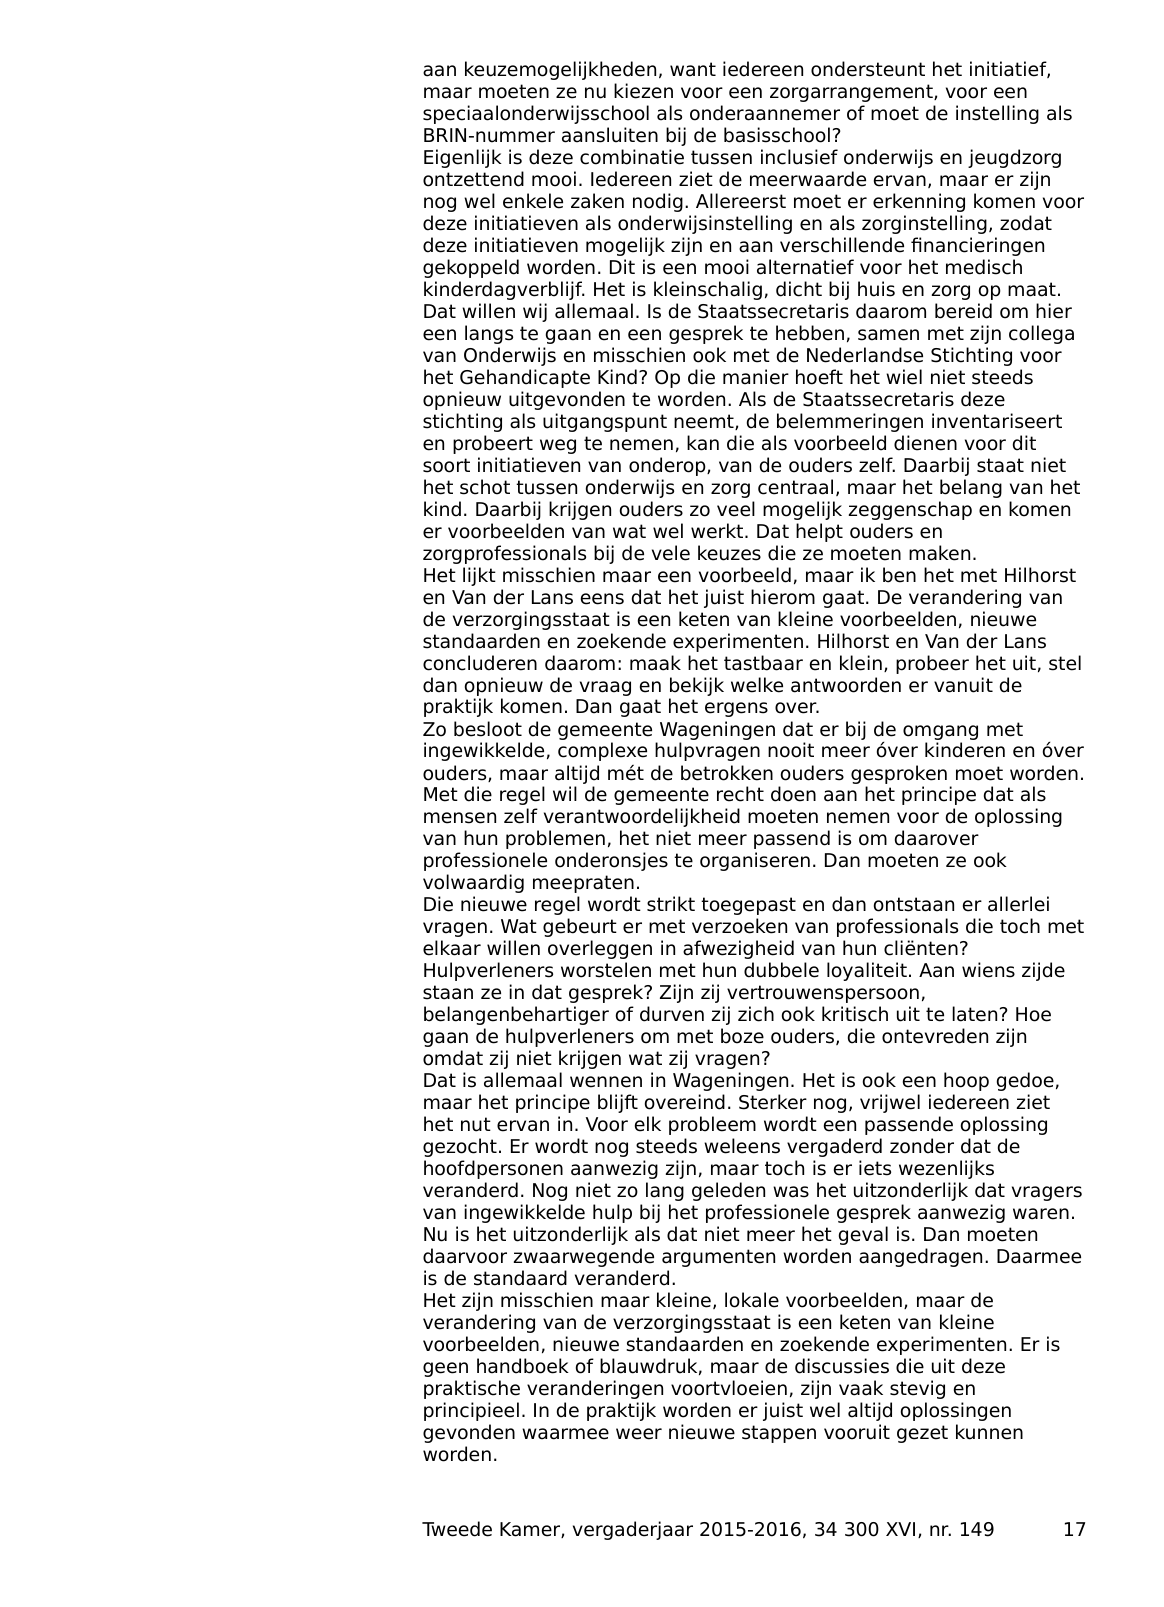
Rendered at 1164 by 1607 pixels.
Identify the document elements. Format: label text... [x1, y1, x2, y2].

text Dat is allemaal wennen in Wageningen. Het is ook een hoop gedoe, maar het principe blijft overeind. Sterker nog, vrijwel iedereen ziet het nut ervan in. Voor elk probleem wordt een passende oplossing gezocht. Er wordt nog steeds weleens vergaderd zonder dat de hoofdpersonen aanwezig zijn, maar toch is er iets wezenlijks veranderd. Nog niet zo lang geleden was het uitzonderlijk dat vragers van ingewikkelde hulp bij het professionele gesprek aanwezig waren. Nu is het uitzonderlijk als dat niet meer het geval is. Dan moeten daarvoor zwaarwegende argumenten worden aangedragen. Daarmee is de standaard veranderd. [422, 1070, 1087, 1290]
text Eigenlijk is deze combinatie tussen inclusief onderwijs en jeugdzorg ontzettend mooi. Iedereen ziet de meerwaarde ervan, maar er zijn nog wel enkele zaken nodig. Allereerst moet er erkenning komen voor deze initiatieven als onderwijsinstelling en als zorginstelling, zodat deze initiatieven mogelijk zijn en aan verschillende financieringen gekoppeld worden. Dit is een mooi alternatief voor het medisch kinderdagverblijf. Het is kleinschalig, dicht bij huis en zorg op maat. Dat willen wij allemaal. Is de Staatssecretaris daarom bereid om hier een langs te gaan en een gesprek te hebben, samen met zijn collega van Onderwijs en misschien ook met de Nederlandse Stichting voor het Gehandicapte Kind? Op die manier hoeft het wiel niet steeds opnieuw uitgevonden te worden. Als de Staatssecretaris deze stichting als uitgangspunt neemt, de belemmeringen inventariseert en probeert weg te nemen, kan die als voorbeeld dienen voor dit soort initiatieven van onderop, van de ouders zelf. Daarbij staat niet het schot tussen onderwijs en zorg centraal, maar het belang van het kind. Daarbij krijgen ouders zo veel mogelijk zeggenschap en komen er voorbeelden van wat wel werkt. Dat helpt ouders en zorgprofessionals bij de vele keuzes die ze moeten maken. [422, 147, 1087, 564]
text aan keuzemogelijkheden, want iedereen ondersteunt het initiatief, maar moeten ze nu kiezen voor een zorgarrangement, voor een speciaalonderwijsschool als onderaannemer of moet de instelling als BRIN-nummer aansluiten bij de basisschool? [422, 59, 1087, 147]
text Het lijkt misschien maar een voorbeeld, maar ik ben het met Hilhorst en Van der Lans eens dat het juist hierom gaat. De verandering van de verzorgingsstaat is een keten van kleine voorbeelden, nieuwe standaarden en zoekende experimenten. Hilhorst en Van der Lans concluderen daarom: maak het tastbaar en klein, probeer het uit, stel dan opnieuw de vraag en bekijk welke antwoorden er vanuit de praktijk komen. Dan gaat het ergens over. [422, 564, 1087, 718]
text Die nieuwe regel wordt strikt toegepast en dan ontstaan er allerlei vragen. Wat gebeurt er met verzoeken van professionals die toch met elkaar willen overleggen in afwezigheid van hun cliënten? Hulpverleners worstelen met hun dubbele loyaliteit. Aan wiens zijde staan ze in dat gesprek? Zijn zij vertrouwenspersoon, belangenbehartiger of durven zij zich ook kritisch uit te laten? Hoe gaan de hulpverleners om met boze ouders, die ontevreden zijn omdat zij niet krijgen wat zij vragen? [422, 894, 1087, 1070]
text Het zijn misschien maar kleine, lokale voorbeelden, maar de verandering van de verzorgingsstaat is een keten van kleine voorbeelden, nieuwe standaarden en zoekende experimenten. Er is geen handboek of blauwdruk, maar de discussies die uit deze praktische veranderingen voortvloeien, zijn vaak stevig en principieel. In de praktijk worden er juist wel altijd oplossingen gevonden waarmee weer nieuwe stappen vooruit gezet kunnen worden. [422, 1290, 1087, 1466]
text Zo besloot de gemeente Wageningen dat er bij de omgang met ingewikkelde, complexe hulpvragen nooit meer óver kinderen en óver ouders, maar altijd mét de betrokken ouders gesproken moet worden. Met die regel wil de gemeente recht doen aan het principe dat als mensen zelf verantwoordelijkheid moeten nemen voor de oplossing van hun problemen, het niet meer passend is om daarover professionele onderonsjes te organiseren. Dan moeten ze ook volwaardig meepraten. [422, 718, 1087, 894]
